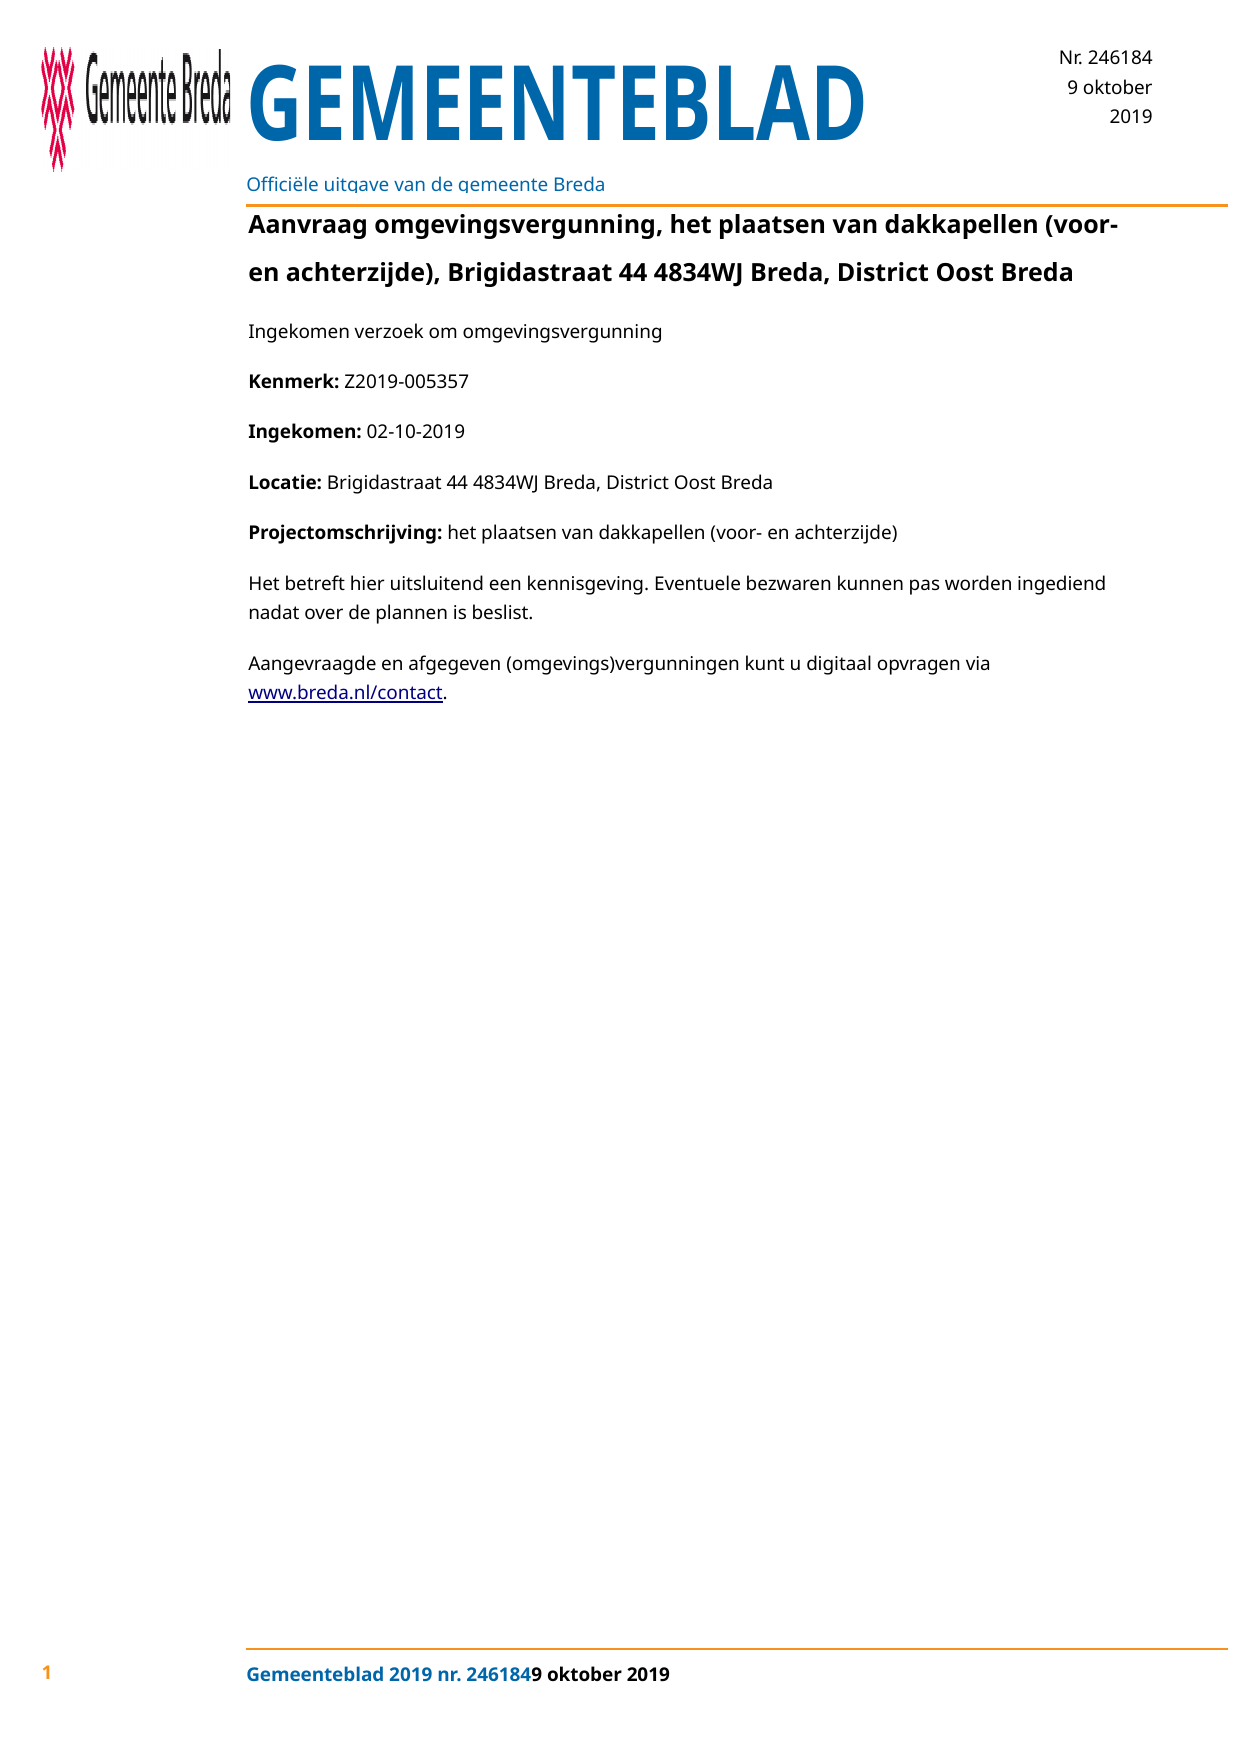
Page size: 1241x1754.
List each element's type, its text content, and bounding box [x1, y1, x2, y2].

text Het betreft hier uitsluitend een kennisgeving. Eventuele bezwaren kunnen pas worden ingediend nadat over de plannen is beslist. [248, 570, 1152, 625]
text Ingekomen verzoek om omgevingsvergunning [248, 318, 1152, 344]
text Aanvraag omgevingsvergunning, het plaatsen van dakkapellen (voor- en achterzijde), Brigidastraat 44 4834WJ Breda, District Oost Breda [248, 207, 1152, 288]
text Ingekomen: 02-10-2019 [248, 419, 1152, 444]
text Aangevraagde en afgegeven (omgevings)vergunningen kunt u digitaal opvragen via www.breda.nl/contact. [248, 650, 1152, 705]
text Kenmerk: Z2019-005357 [248, 368, 1152, 394]
picture [41, 47, 231, 172]
text Locatie: Brigidastraat 44 4834WJ Breda, District Oost Breda [248, 469, 1152, 495]
text Projectomschrijving: het plaatsen van dakkapellen (voor- en achterzijde) [248, 519, 1152, 545]
